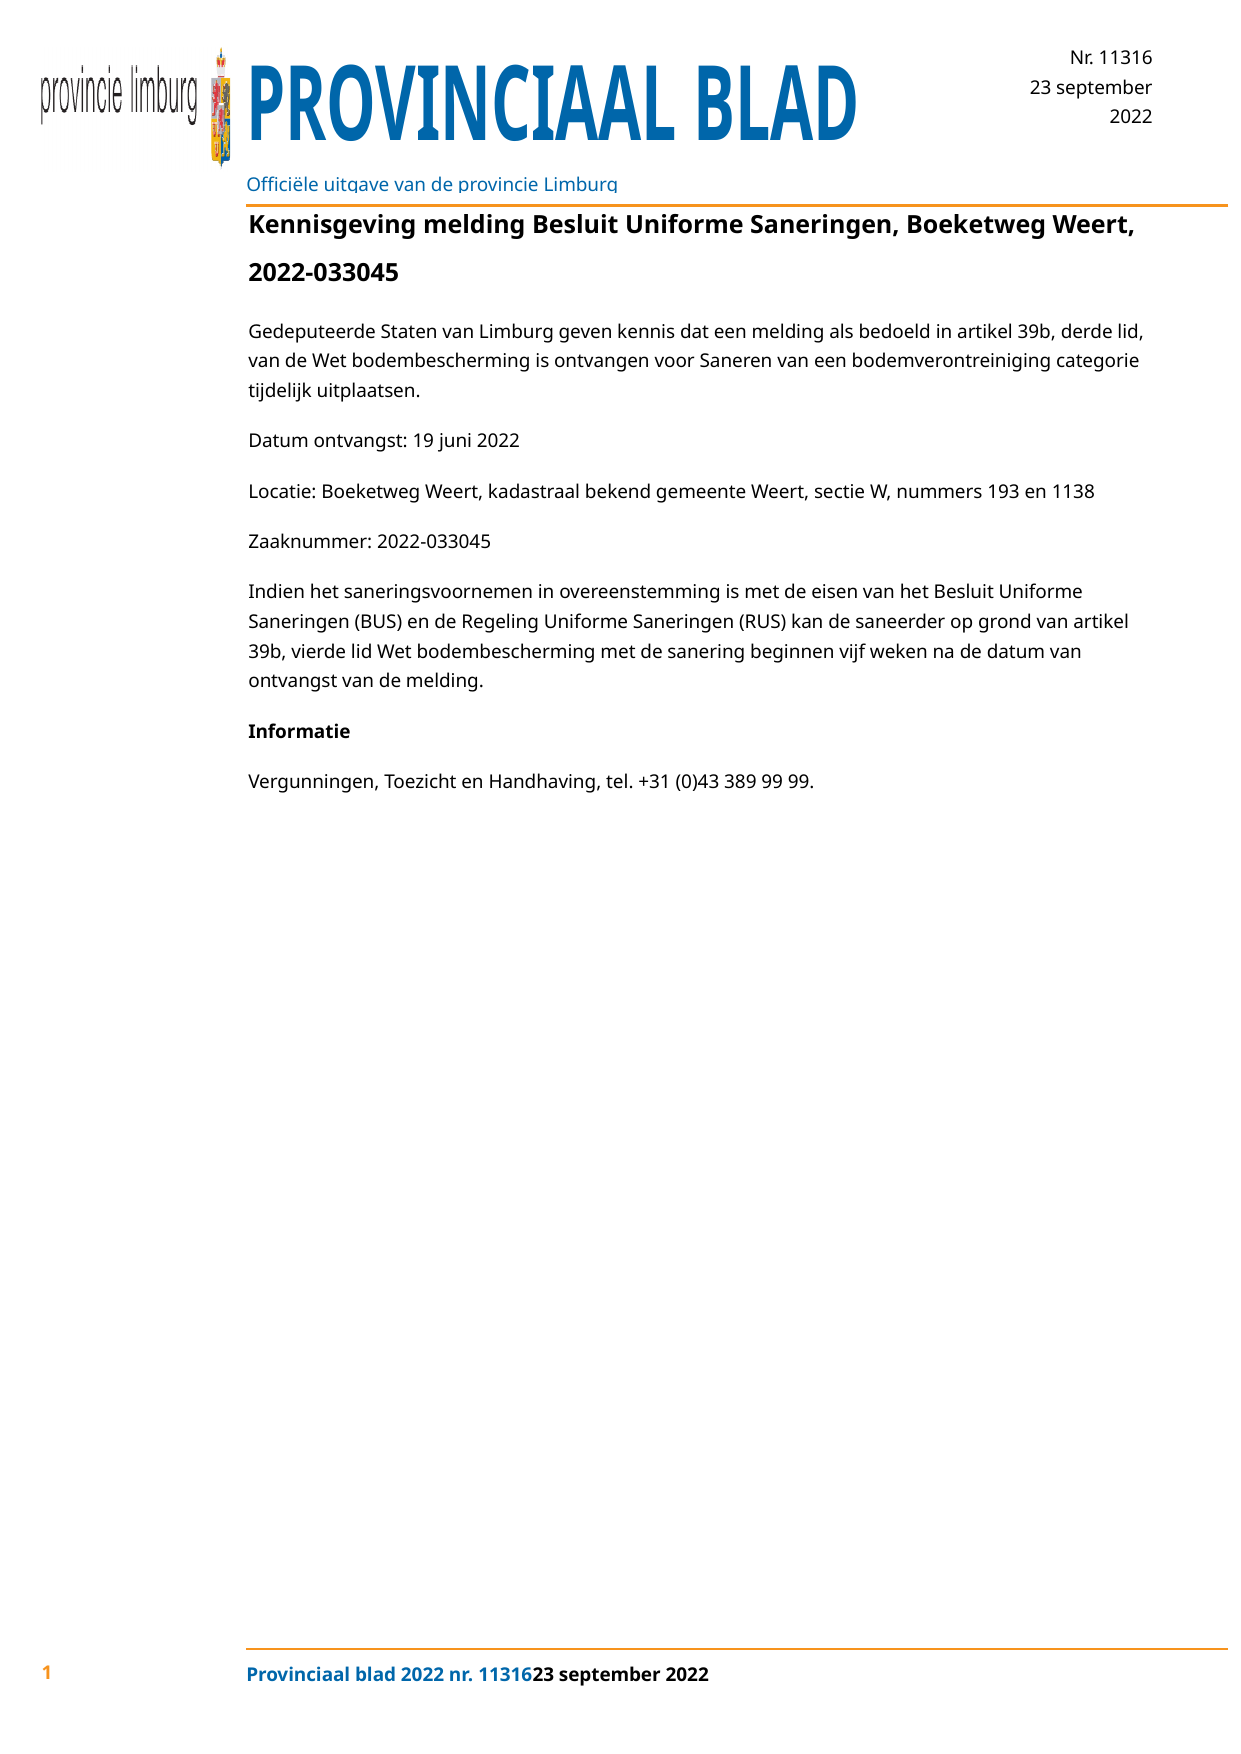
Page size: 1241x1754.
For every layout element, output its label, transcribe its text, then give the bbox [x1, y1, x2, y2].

picture [41, 47, 231, 172]
text Informatie [248, 718, 1152, 744]
text Gedeputeerde Staten van Limburg geven kennis dat een melding als bedoeld in artikel 39b, derde lid, van de Wet bodembescherming is ontvangen voor Saneren van een bodemverontreiniging categorie tijdelijk uitplaatsen. [248, 318, 1152, 403]
text Zaaknummer: 2022-033045 [248, 528, 1152, 554]
text Vergunningen, Toezicht en Handhaving, tel. +31 (0)43 389 99 99. [248, 768, 1152, 794]
text Datum ontvangst: 19 juni 2022 [248, 427, 1152, 453]
text Locatie: Boeketweg Weert, kadastraal bekend gemeente Weert, sectie W, nummers 193 en 1138 [248, 478, 1152, 504]
text Indien het saneringsvoornemen in overeenstemming is met de eisen van het Besluit Uniforme Saneringen (BUS) en de Regeling Uniforme Saneringen (RUS) kan de saneerder op grond van artikel 39b, vierde lid Wet bodembescherming met de sanering beginnen vijf weken na de datum van ontvangst van de melding. [248, 579, 1152, 693]
text Kennisgeving melding Besluit Uniforme Saneringen, Boeketweg Weert, 2022-033045 [248, 207, 1152, 288]
